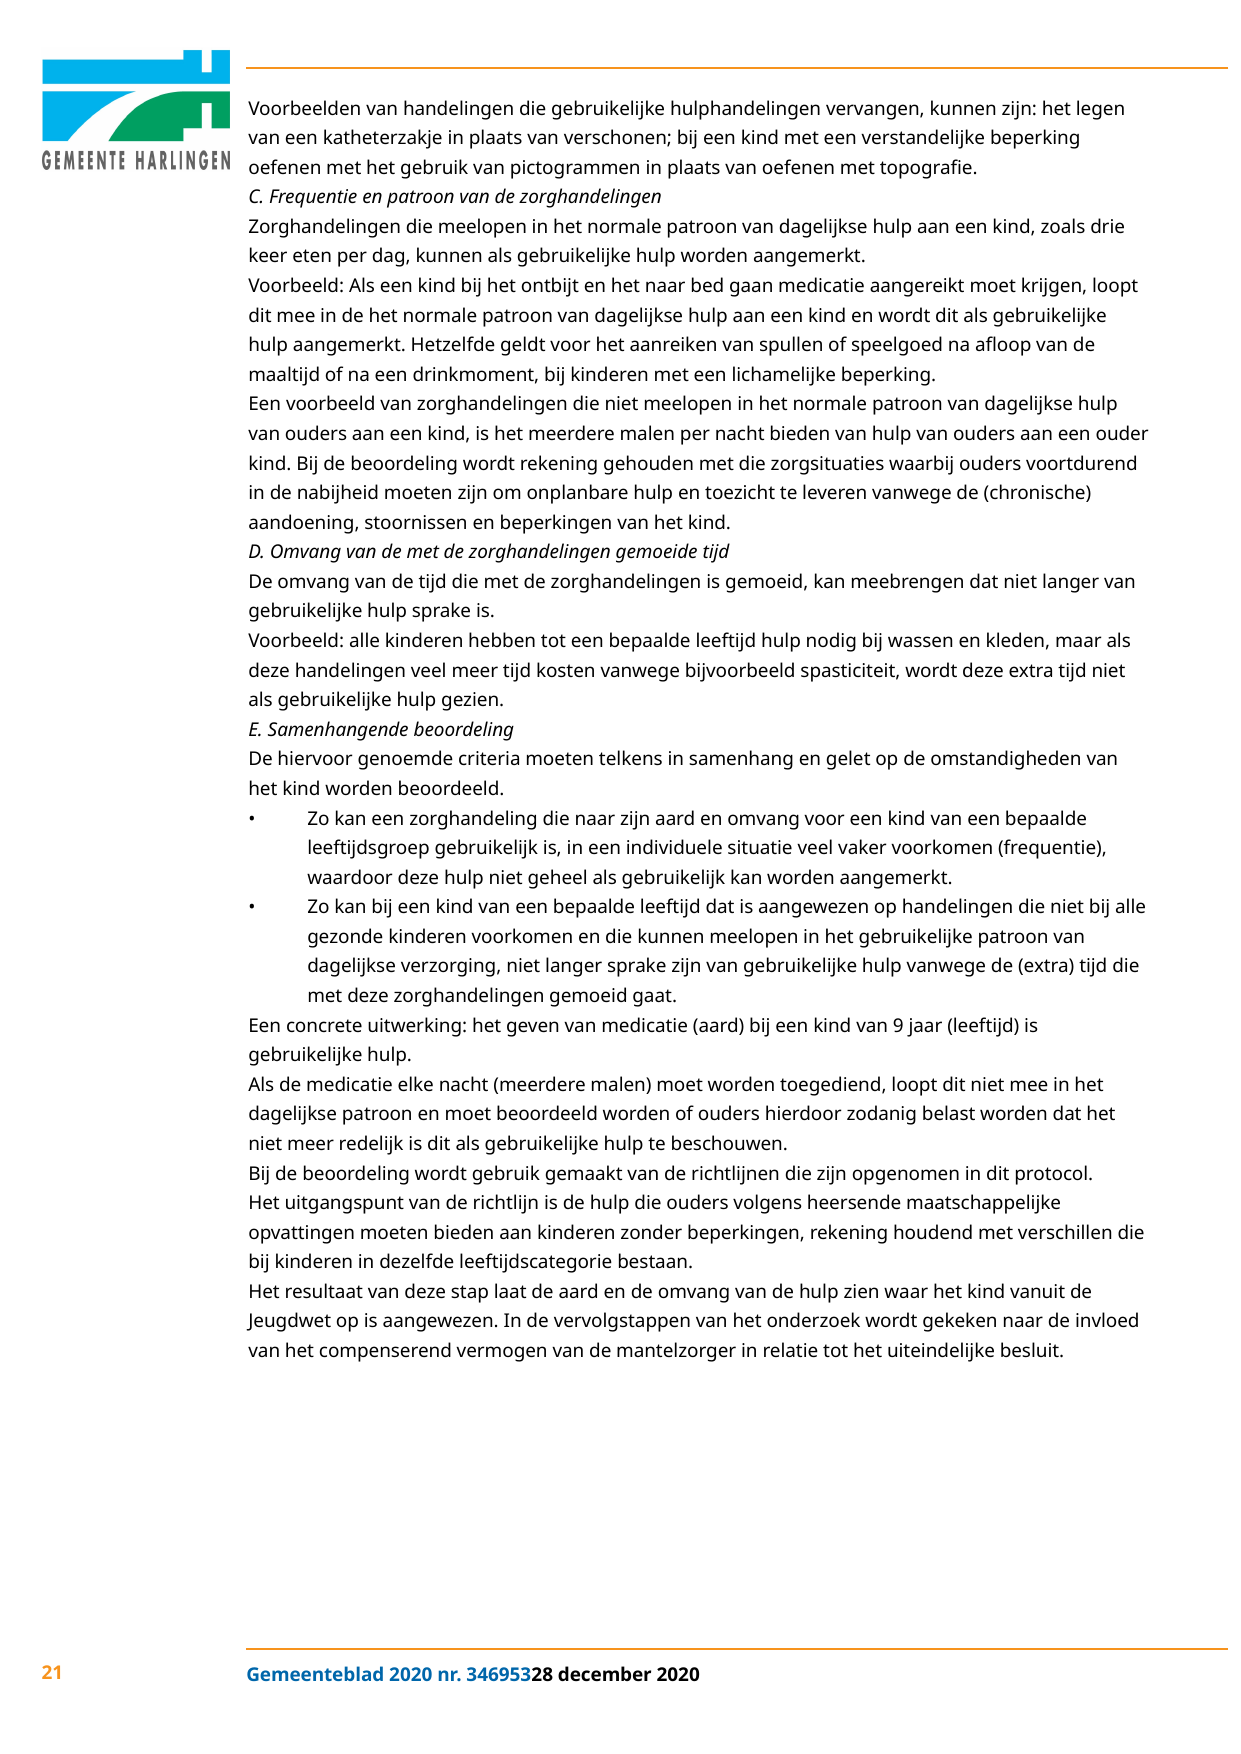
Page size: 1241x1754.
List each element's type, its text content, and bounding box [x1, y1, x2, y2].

text Bij de beoordeling wordt gebruik gemaakt van de richtlijnen die zijn opgenomen in dit protocol. [248, 1160, 1152, 1186]
text Zorghandelingen die meelopen in het normale patroon van dagelijkse hulp aan een kind, zoals drie keer eten per dag, kunnen als gebruikelijke hulp worden aangemerkt. [248, 213, 1152, 268]
text Als de medicatie elke nacht (meerdere malen) moet worden toegediend, loopt dit niet mee in het dagelijkse patroon en moet beoordeeld worden of ouders hierdoor zodanig belast worden dat het niet meer redelijk is dit als gebruikelijke hulp te beschouwen. [248, 1071, 1152, 1156]
text Een concrete uitwerking: het geven van medicatie (aard) bij een kind van 9 jaar (leeftijd) is gebruikelijke hulp. [248, 1012, 1152, 1067]
text Het uitgangspunt van de richtlijn is de hulp die ouders volgens heersende maatschappelijke opvattingen moeten bieden aan kinderen zonder beperkingen, rekening houdend met verschillen die bij kinderen in dezelfde leeftijdscategorie bestaan. [248, 1189, 1152, 1274]
text Het resultaat van deze stap laat de aard en de omvang van de hulp zien waar het kind vanuit de Jeugdwet op is aangewezen. In de vervolgstappen van het onderzoek wordt gekeken naar de invloed van het compenserend vermogen van de mantelzorger in relatie tot het uiteindelijke besluit. [248, 1278, 1152, 1363]
text De omvang van de tijd die met de zorghandelingen is gemoeid, kan meebrengen dat niet langer van gebruikelijke hulp sprake is. [248, 568, 1152, 623]
text Voorbeelden van handelingen die gebruikelijke hulphandelingen vervangen, kunnen zijn: het legen van een katheterzakje in plaats van verschonen; bij een kind met een verstandelijke beperking oefenen met het gebruik van pictogrammen in plaats van oefenen met topografie. [248, 95, 1152, 180]
list Zo kan bij een kind van een bepaalde leeftijd dat is aangewezen op handelingen die niet bij alle gezonde kinderen voorkomen en die kunnen meelopen in het gebruikelijke patroon van dagelijkse verzorging, niet langer sprake zijn van gebruikelijke hulp vanwege de (extra) tijd die met deze zorghandelingen gemoeid gaat. [248, 893, 1152, 1008]
text De hiervoor genoemde criteria moeten telkens in samenhang en gelet op de omstandigheden van het kind worden beoordeeld. [248, 746, 1152, 801]
picture [41, 47, 231, 172]
text C. Frequentie en patroon van de zorghandelingen [248, 183, 1152, 209]
text Een voorbeeld van zorghandelingen die niet meelopen in het normale patroon van dagelijkse hulp van ouders aan een kind, is het meerdere malen per nacht bieden van hulp van ouders aan een ouder kind. Bij de beoordeling wordt rekening gehouden met die zorgsituaties waarbij ouders voortdurend in de nabijheid moeten zijn om onplanbare hulp en toezicht te leveren vanwege de (chronische) aandoening, stoornissen en beperkingen van het kind. [248, 391, 1152, 535]
text Voorbeeld: alle kinderen hebben tot een bepaalde leeftijd hulp nodig bij wassen en kleden, maar als deze handelingen veel meer tijd kosten vanwege bijvoorbeeld spasticiteit, wordt deze extra tijd niet als gebruikelijke hulp gezien. [248, 627, 1152, 712]
list Zo kan een zorghandeling die naar zijn aard en omvang voor een kind van een bepaalde leeftijdsgroep gebruikelijk is, in een individuele situatie veel vaker voorkomen (frequentie), waardoor deze hulp niet geheel als gebruikelijk kan worden aangemerkt. [248, 805, 1152, 890]
text Voorbeeld: Als een kind bij het ontbijt en het naar bed gaan medicatie aangereikt moet krijgen, loopt dit mee in de het normale patroon van dagelijkse hulp aan een kind en wordt dit als gebruikelijke hulp aangemerkt. Hetzelfde geldt voor het aanreiken van spullen of speelgoed na afloop van de maaltijd of na een drinkmoment, bij kinderen met een lichamelijke beperking. [248, 272, 1152, 387]
text E. Samenhangende beoordeling [248, 716, 1152, 742]
text D. Omvang van de met de zorghandelingen gemoeide tijd [248, 538, 1152, 564]
